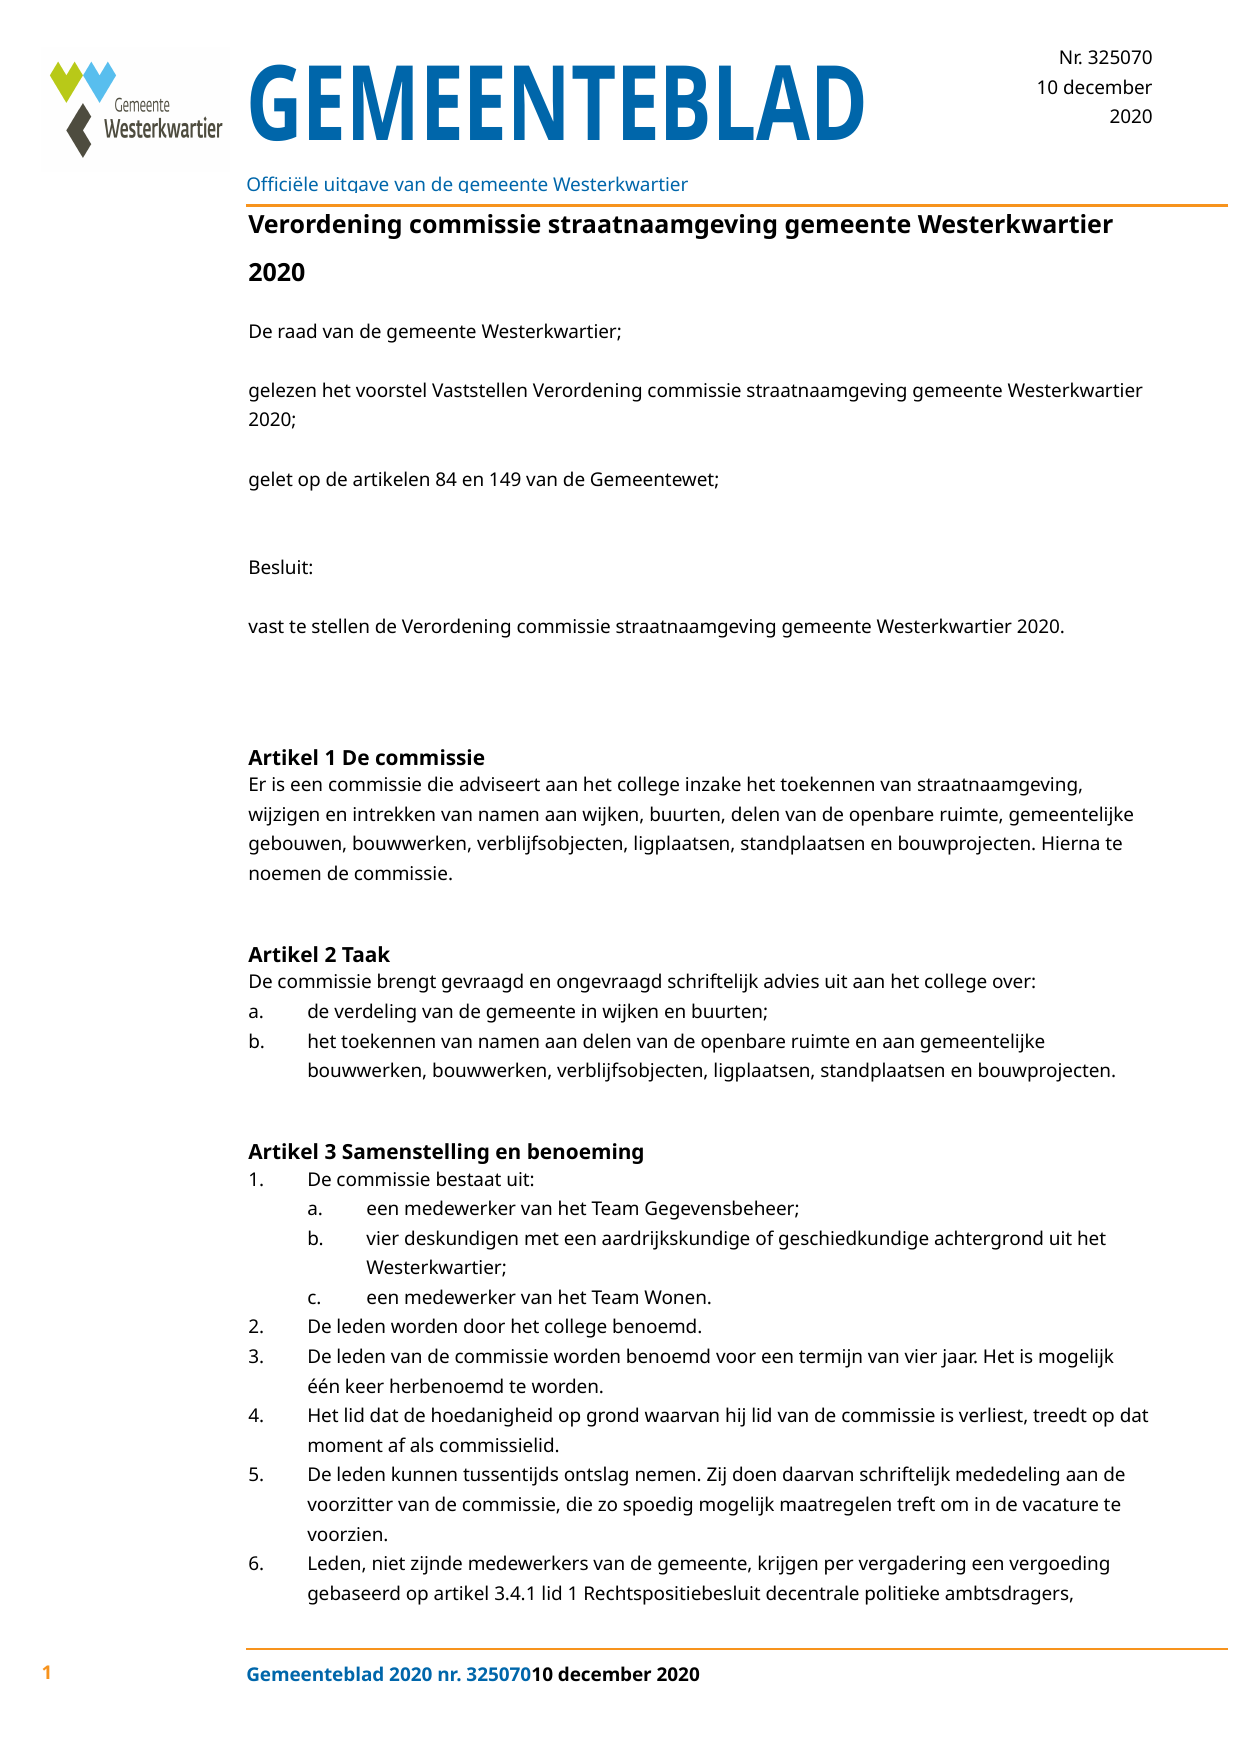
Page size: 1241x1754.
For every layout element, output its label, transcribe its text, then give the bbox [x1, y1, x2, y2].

text Verordening commissie straatnaamgeving gemeente Westerkwartier 2020 [248, 207, 1152, 288]
text Artikel 3 Samenstelling en benoeming [248, 1137, 1152, 1166]
list een medewerker van het Team Wonen. [307, 1284, 1152, 1310]
text De commissie brengt gevraagd en ongevraagd schriftelijk advies uit aan het college over: [248, 969, 1152, 994]
text gelet op de artikelen 84 en 149 van de Gemeentewet; [248, 466, 1152, 492]
text De raad van de gemeente Westerkwartier; [248, 318, 1152, 344]
list vier deskundigen met een aardrijkskundige of geschiedkundige achtergrond uit het Westerkwartier; [307, 1225, 1152, 1280]
list Het lid dat de hoedanigheid op grond waarvan hij lid van de commissie is verliest, treedt op dat moment af als commissielid. [248, 1402, 1152, 1458]
text Artikel 2 Taak [248, 940, 1152, 969]
list Leden, niet zijnde medewerkers van de gemeente, krijgen per vergadering een vergoeding gebaseerd op artikel 3.4.1 lid 1 Rechtspositiebesluit decentrale politieke ambtsdragers, [248, 1550, 1152, 1606]
picture [41, 47, 231, 172]
list De leden worden door het college benoemd. [248, 1314, 1152, 1339]
text gelezen het voorstel Vaststellen Verordening commissie straatnaamgeving gemeente Westerkwartier 2020; [248, 377, 1152, 432]
list een medewerker van het Team Gegevensbeheer; [307, 1195, 1152, 1221]
text Artikel 1 De commissie [248, 743, 1152, 771]
list De leden kunnen tussentijds ontslag nemen. Zij doen daarvan schriftelijk mededeling aan de voorzitter van de commissie, die zo spoedig mogelijk maatregelen treft om in de vacature te voorzien. [248, 1462, 1152, 1547]
list De leden van de commissie worden benoemd voor een termijn van vier jaar. Het is mogelijk één keer herbenoemd te worden. [248, 1343, 1152, 1399]
text Er is een commissie die adviseert aan het college inzake het toekennen van straatnaamgeving, wijzigen en intrekken van namen aan wijken, buurten, delen van de openbare ruimte, gemeentelijke gebouwen, bouwwerken, verblijfsobjecten, ligplaatsen, standplaatsen en bouwprojecten. Hierna te noemen de commissie. [248, 771, 1152, 886]
list het toekennen van namen aan delen van de openbare ruimte en aan gemeentelijke bouwwerken, bouwwerken, verblijfsobjecten, ligplaatsen, standplaatsen en bouwprojecten. [248, 1028, 1152, 1083]
text Besluit: [248, 554, 1152, 580]
list De commissie bestaat uit: [248, 1166, 1152, 1192]
list de verdeling van de gemeente in wijken en buurten; [248, 998, 1152, 1024]
text vast te stellen de Verordening commissie straatnaamgeving gemeente Westerkwartier 2020. [248, 614, 1152, 639]
